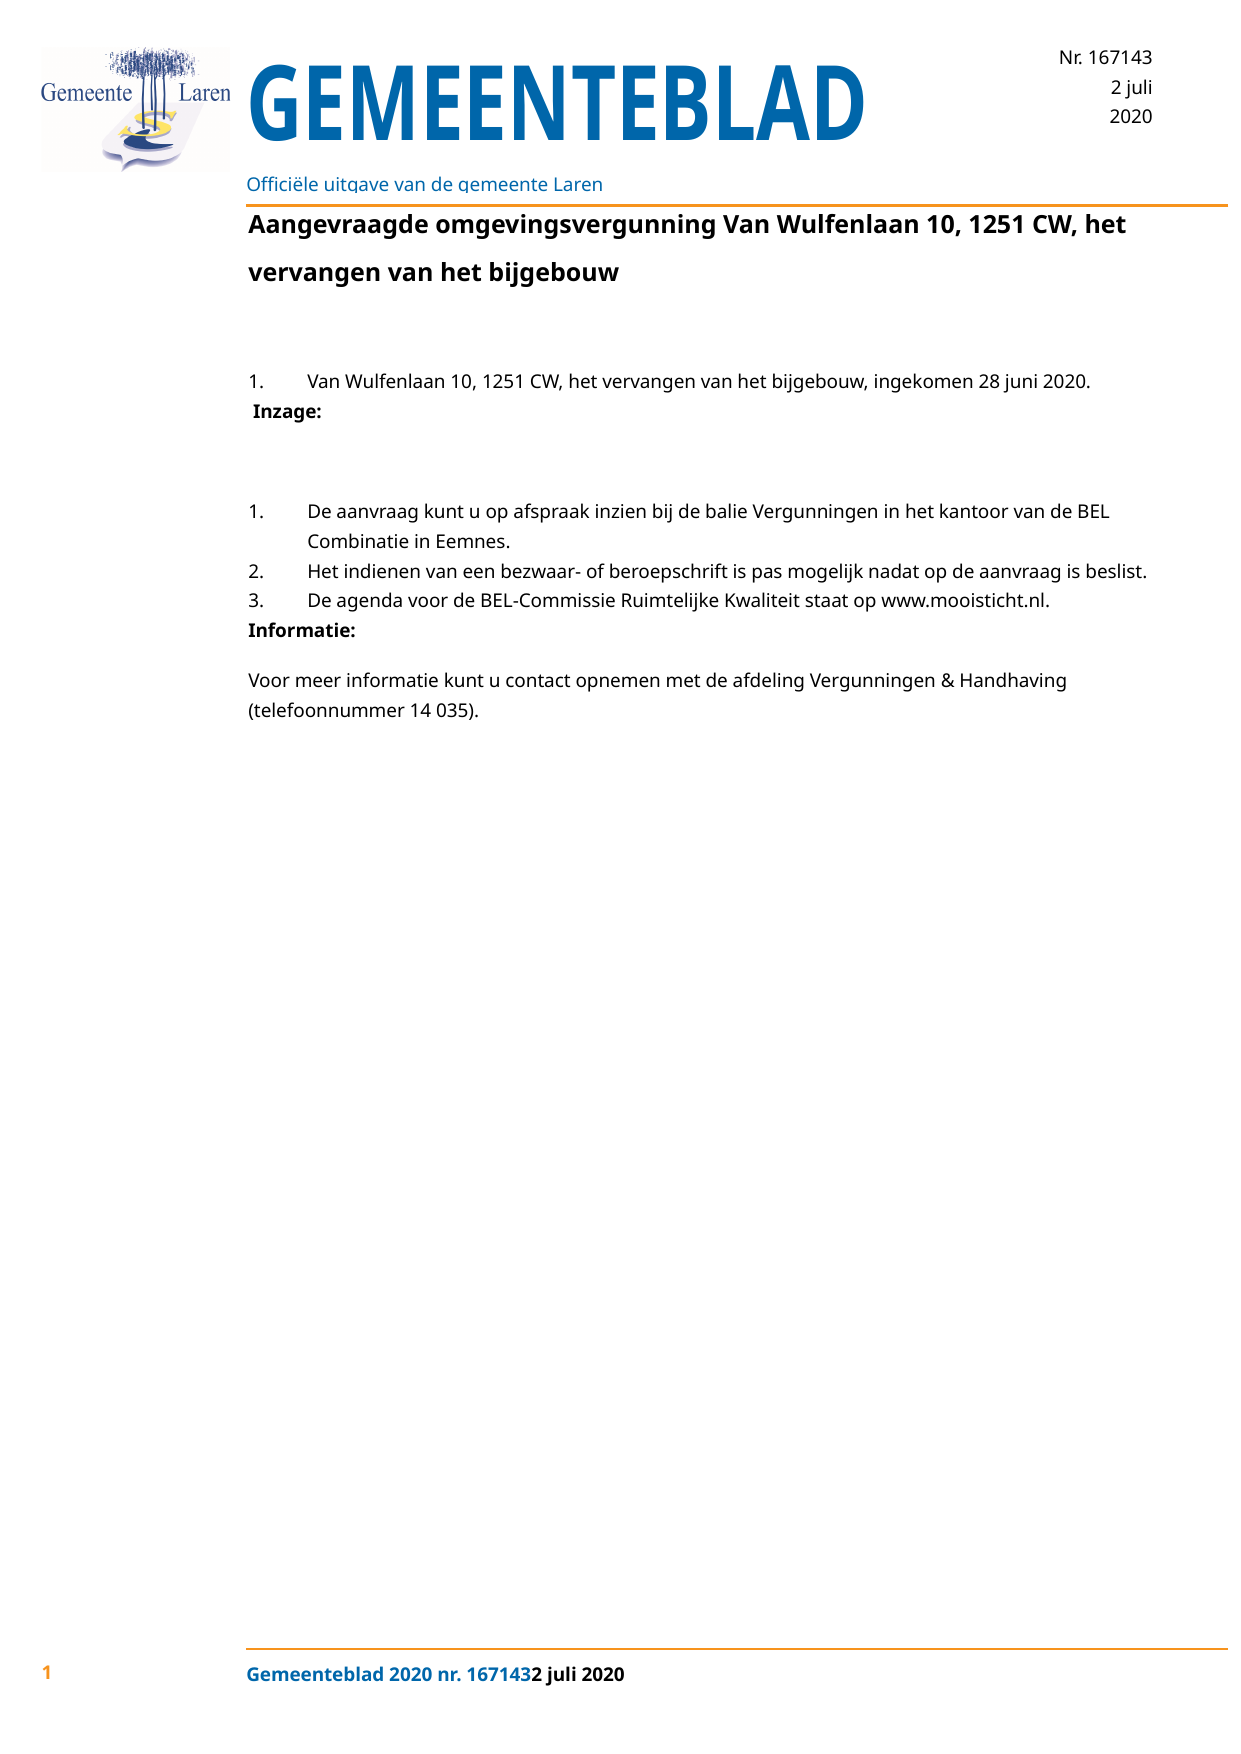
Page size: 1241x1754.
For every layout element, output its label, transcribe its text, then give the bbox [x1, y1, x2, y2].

text Aangevraagde omgevingsvergunning Van Wulfenlaan 10, 1251 CW, het vervangen van het bijgebouw [248, 207, 1152, 288]
list De agenda voor de BEL-Commissie Ruimtelijke Kwaliteit staat op www.mooisticht.nl. [248, 587, 1152, 613]
list Van Wulfenlaan 10, 1251 CW, het vervangen van het bijgebouw, ingekomen 28 juni 2020. [248, 368, 1152, 394]
list De aanvraag kunt u op afspraak inzien bij de balie Vergunningen in het kantoor van de BEL Combinatie in Eemnes. [248, 499, 1152, 554]
picture [41, 47, 231, 172]
text Inzage: [248, 398, 1152, 424]
text Informatie: [248, 617, 1152, 643]
text Voor meer informatie kunt u contact opnemen met de afdeling Vergunningen & Handhaving (telefoonnummer 14 035). [248, 667, 1152, 723]
list Het indienen van een bezwaar- of beroepschrift is pas mogelijk nadat op de aanvraag is beslist. [248, 558, 1152, 584]
